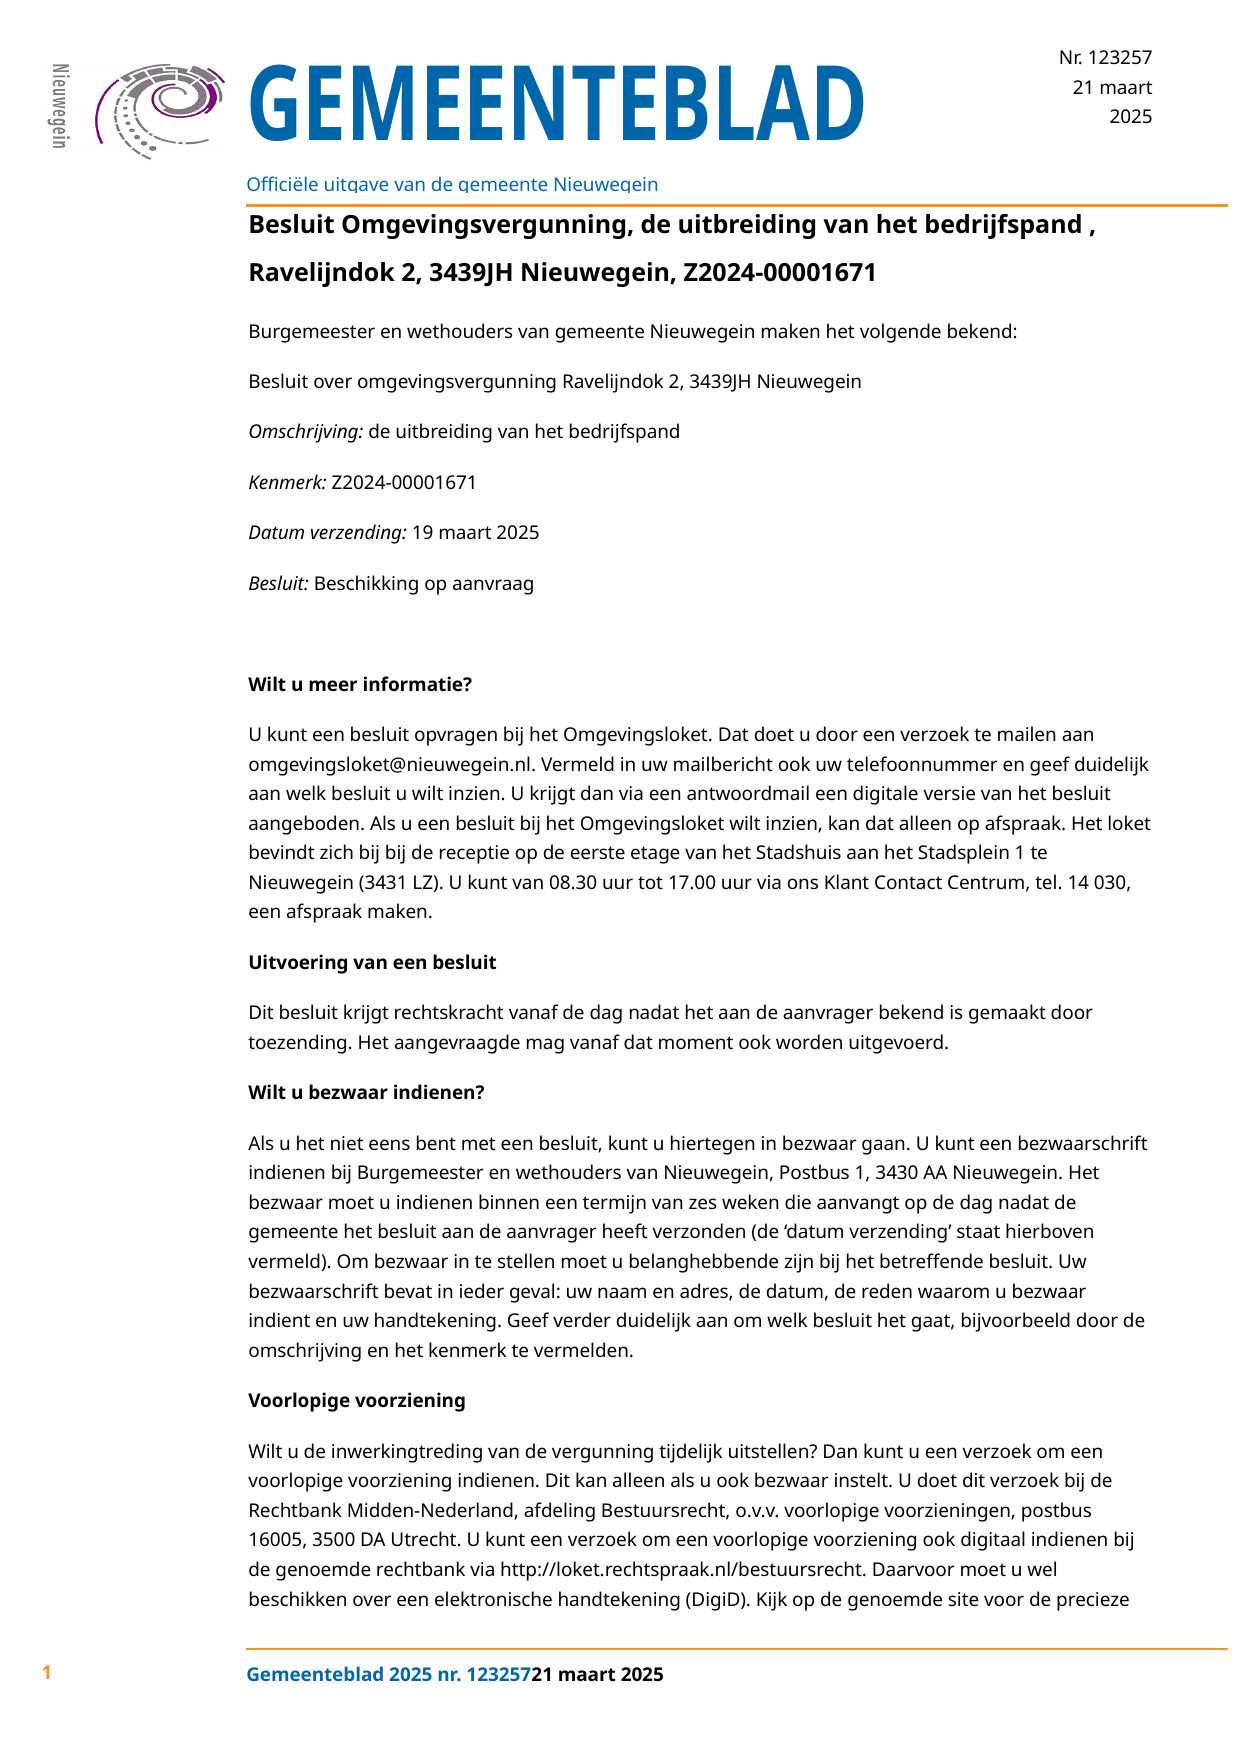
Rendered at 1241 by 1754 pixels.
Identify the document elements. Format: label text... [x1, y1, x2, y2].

text Als u het niet eens bent met een besluit, kunt u hiertegen in bezwaar gaan. U kunt een bezwaarschrift indienen bij Burgemeester en wethouders van Nieuwegein, Postbus 1, 3430 AA Nieuwegein. Het bezwaar moet u indienen binnen een termijn van zes weken die aanvangt op de dag nadat de gemeente het besluit aan de aanvrager heeft verzonden (de ‘datum verzending’ staat hierboven vermeld). Om bezwaar in te stellen moet u belanghebbende zijn bij het betreffende besluit. Uw bezwaarschrift bevat in ieder geval: uw naam en adres, de datum, de reden waarom u bezwaar indient en uw handtekening. Geef verder duidelijk aan om welk besluit het gaat, bijvoorbeeld door de omschrijving en het kenmerk te vermelden. [248, 1130, 1152, 1363]
text Omschrijving: de uitbreiding van het bedrijfspand [248, 419, 1152, 444]
picture [41, 47, 231, 172]
text Wilt u meer informatie? [248, 671, 1152, 697]
text Burgemeester en wethouders van gemeente Nieuwegein maken het volgende bekend: [248, 318, 1152, 344]
text Datum verzending: 19 maart 2025 [248, 519, 1152, 545]
text Uitvoering van een besluit [248, 949, 1152, 975]
text Besluit over omgevingsvergunning Ravelijndok 2, 3439JH Nieuwegein [248, 368, 1152, 394]
text Voorlopige voorziening [248, 1387, 1152, 1413]
text U kunt een besluit opvragen bij het Omgevingsloket. Dat doet u door een verzoek te mailen aan omgevingsloket@nieuwegein.nl. Vermeld in uw mailbericht ook uw telefoonnummer en geef duidelijk aan welk besluit u wilt inzien. U krijgt dan via een antwoordmail een digitale versie van het besluit aangeboden. Als u een besluit bij het Omgevingsloket wilt inzien, kan dat alleen op afspraak. Het loket bevindt zich bij bij de receptie op de eerste etage van het Stadshuis aan het Stadsplein 1 te Nieuwegein (3431 LZ). U kunt van 08.30 uur tot 17.00 uur via ons Klant Contact Centrum, tel. 14 030, een afspraak maken. [248, 721, 1152, 924]
text Wilt u de inwerkingtreding van de vergunning tijdelijk uitstellen? Dan kunt u een verzoek om een voorlopige voorziening indienen. Dit kan alleen als u ook bezwaar instelt. U doet dit verzoek bij de Rechtbank Midden-Nederland, afdeling Bestuursrecht, o.v.v. voorlopige voorzieningen, postbus 16005, 3500 DA Utrecht. U kunt een verzoek om een voorlopige voorziening ook digitaal indienen bij de genoemde rechtbank via http://loket.rechtspraak.nl/bestuursrecht. Daarvoor moet u wel beschikken over een elektronische handtekening (DigiD). Kijk op de genoemde site voor de precieze [248, 1438, 1152, 1612]
text Wilt u bezwaar indienen? [248, 1079, 1152, 1105]
text Besluit: Beschikking op aanvraag [248, 570, 1152, 596]
text Kenmerk: Z2024-00001671 [248, 469, 1152, 495]
text Dit besluit krijgt rechtskracht vanaf de dag nadat het aan de aanvrager bekend is gemaakt door toezending. Het aangevraagde mag vanaf dat moment ook worden uitgevoerd. [248, 999, 1152, 1055]
text Besluit Omgevingsvergunning, de uitbreiding van het bedrijfspand , Ravelijndok 2, 3439JH Nieuwegein, Z2024-00001671 [248, 207, 1152, 288]
